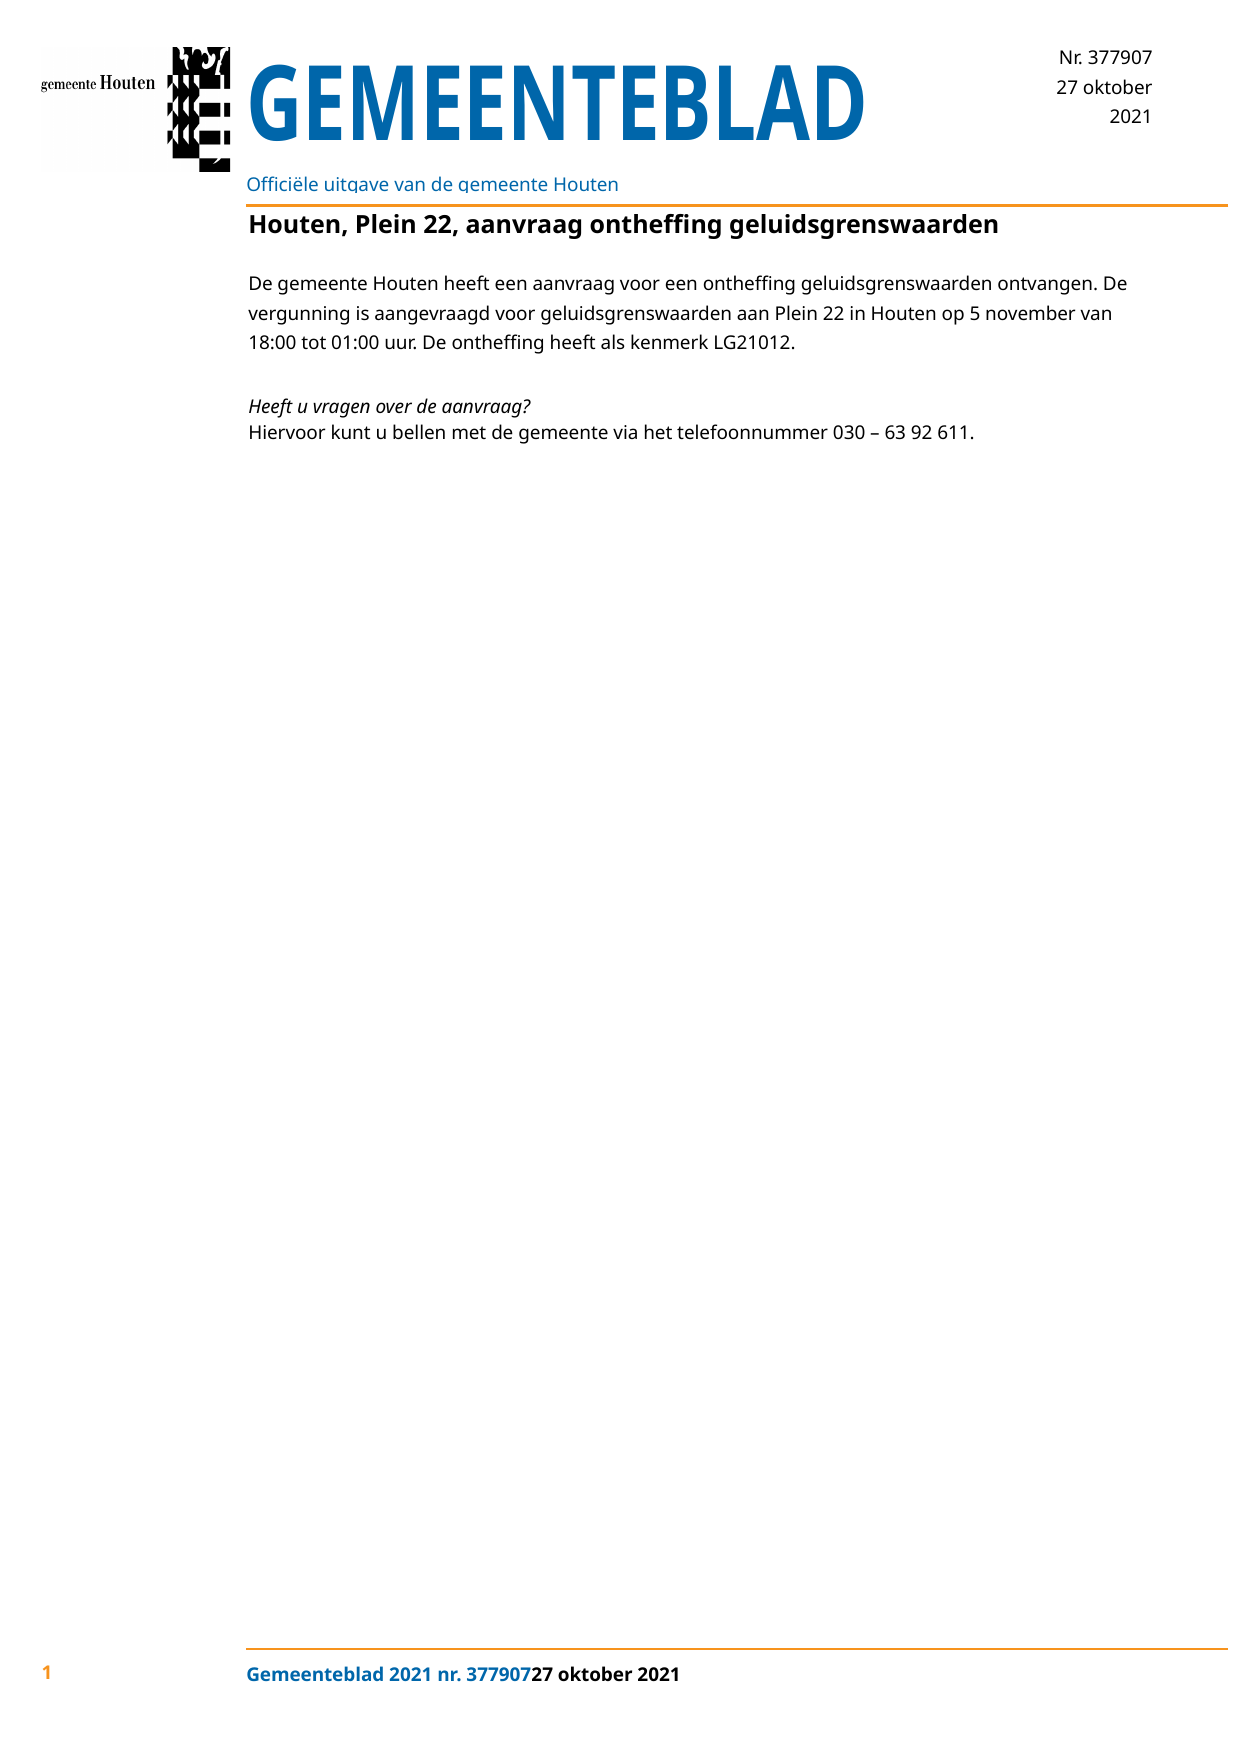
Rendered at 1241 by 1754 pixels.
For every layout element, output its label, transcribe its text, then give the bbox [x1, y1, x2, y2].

picture [41, 47, 231, 172]
text Houten, Plein 22, aanvraag ontheffing geluidsgrenswaarden [248, 207, 1152, 241]
text Hiervoor kunt u bellen met de gemeente via het telefoonnummer 030 – 63 92 611. [248, 419, 1152, 445]
text Heeft u vragen over de aanvraag? [248, 393, 1152, 419]
text De gemeente Houten heeft een aanvraag voor een ontheffing geluidsgrenswaarden ontvangen. De vergunning is aangevraagd voor geluidsgrenswaarden aan Plein 22 in Houten op 5 november van 18:00 tot 01:00 uur. De ontheffing heeft als kenmerk LG21012. [248, 270, 1152, 355]
